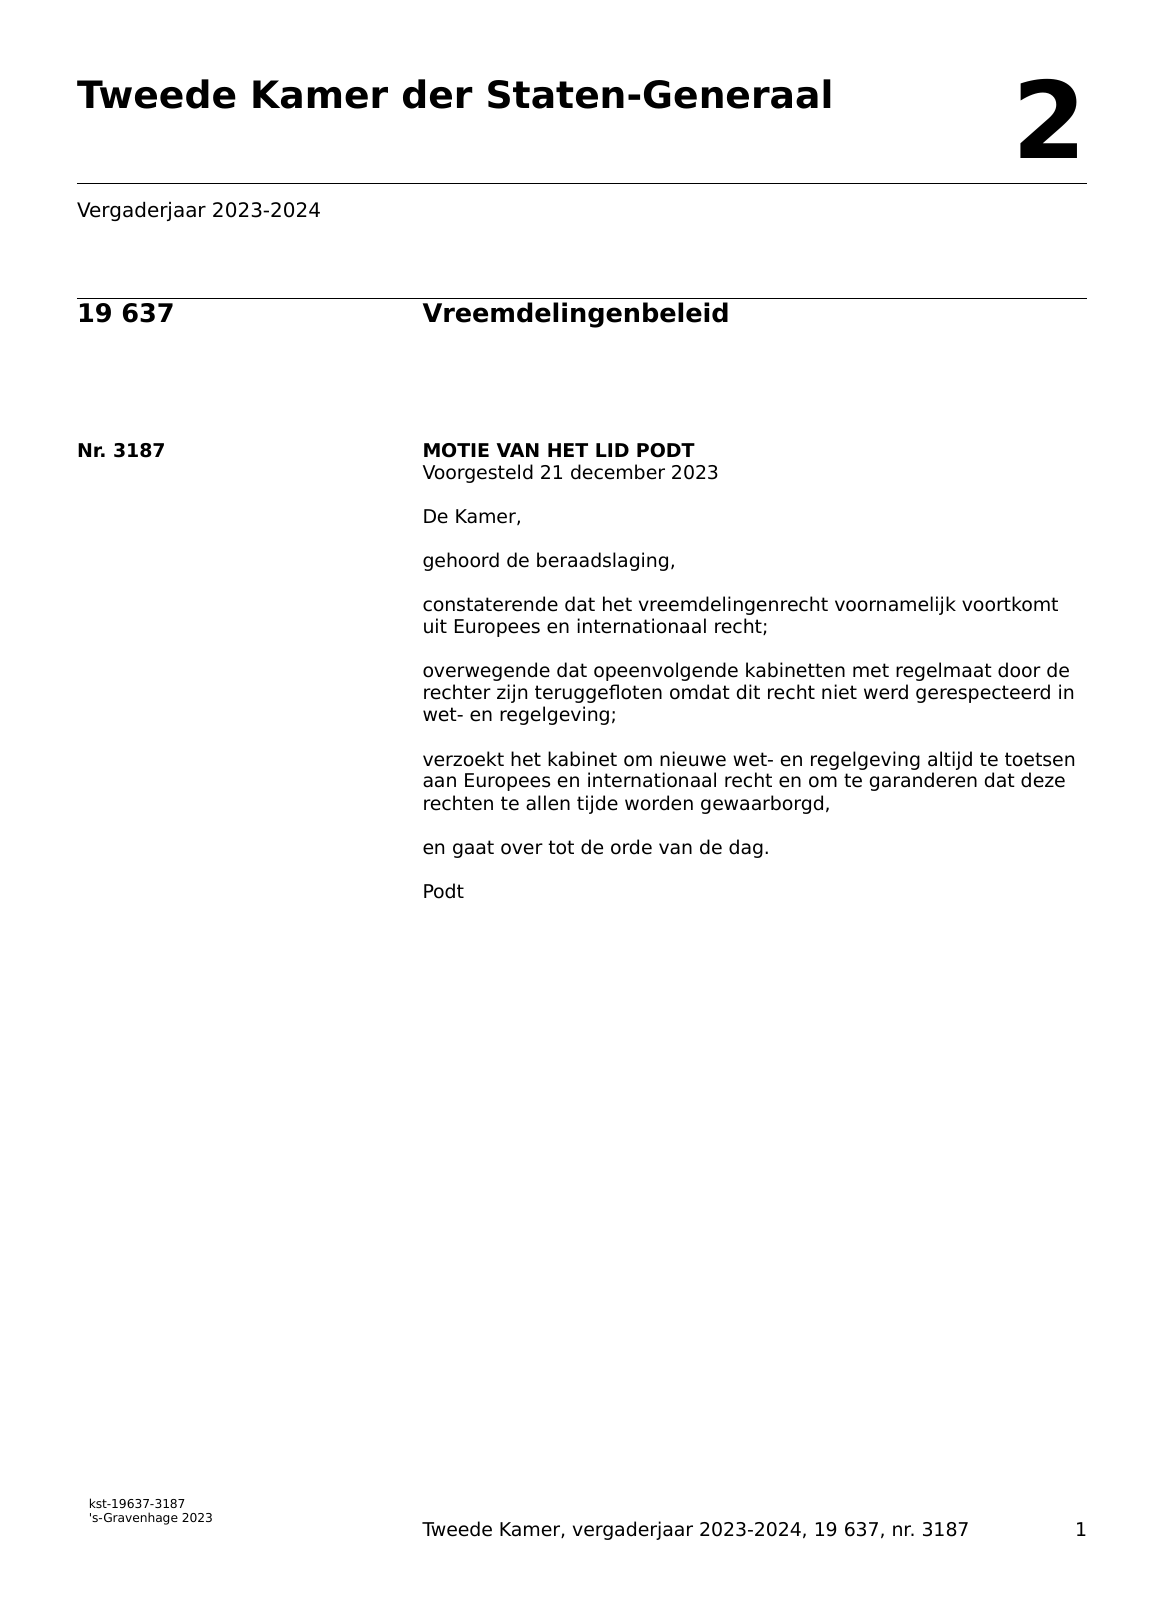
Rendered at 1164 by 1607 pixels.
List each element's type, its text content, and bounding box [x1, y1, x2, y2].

subtitle Nr. 3187 MOTIE VAN HET LID PODT [77, 440, 1087, 462]
text Voorgesteld 21 december 2023 [422, 462, 1087, 484]
text gehoord de beraadslaging, [422, 550, 1087, 572]
text verzoekt het kabinet om nieuwe wet- en regelgeving altijd te toetsen aan Europees en internationaal recht en om te garanderen dat deze rechten te allen tijde worden gewaarborgd, [422, 748, 1087, 814]
text Podt [422, 881, 1087, 903]
text constaterende dat het vreemdelingenrecht voornamelijk voortkomt uit Europees en internationaal recht; [422, 594, 1087, 638]
text en gaat over tot de orde van de dag. [422, 837, 1087, 858]
text kst-19637-3187 [88, 1497, 323, 1511]
subtitle 19 637 Vreemdelingenbeleid [77, 299, 1087, 329]
text 's-Gravenhage 2023 [88, 1511, 323, 1525]
text De Kamer, [422, 506, 1087, 528]
table_cell Vergaderjaar 2023-2024 [77, 184, 1087, 298]
text overwegende dat opeenvolgende kabinetten met regelmaat door de rechter zijn teruggefloten omdat dit recht niet werd gerespecteerd in wet- en regelgeving; [422, 660, 1087, 726]
table_header Tweede Kamer der Staten-Generaal [77, 59, 886, 183]
table_header 2 [886, 59, 1087, 183]
